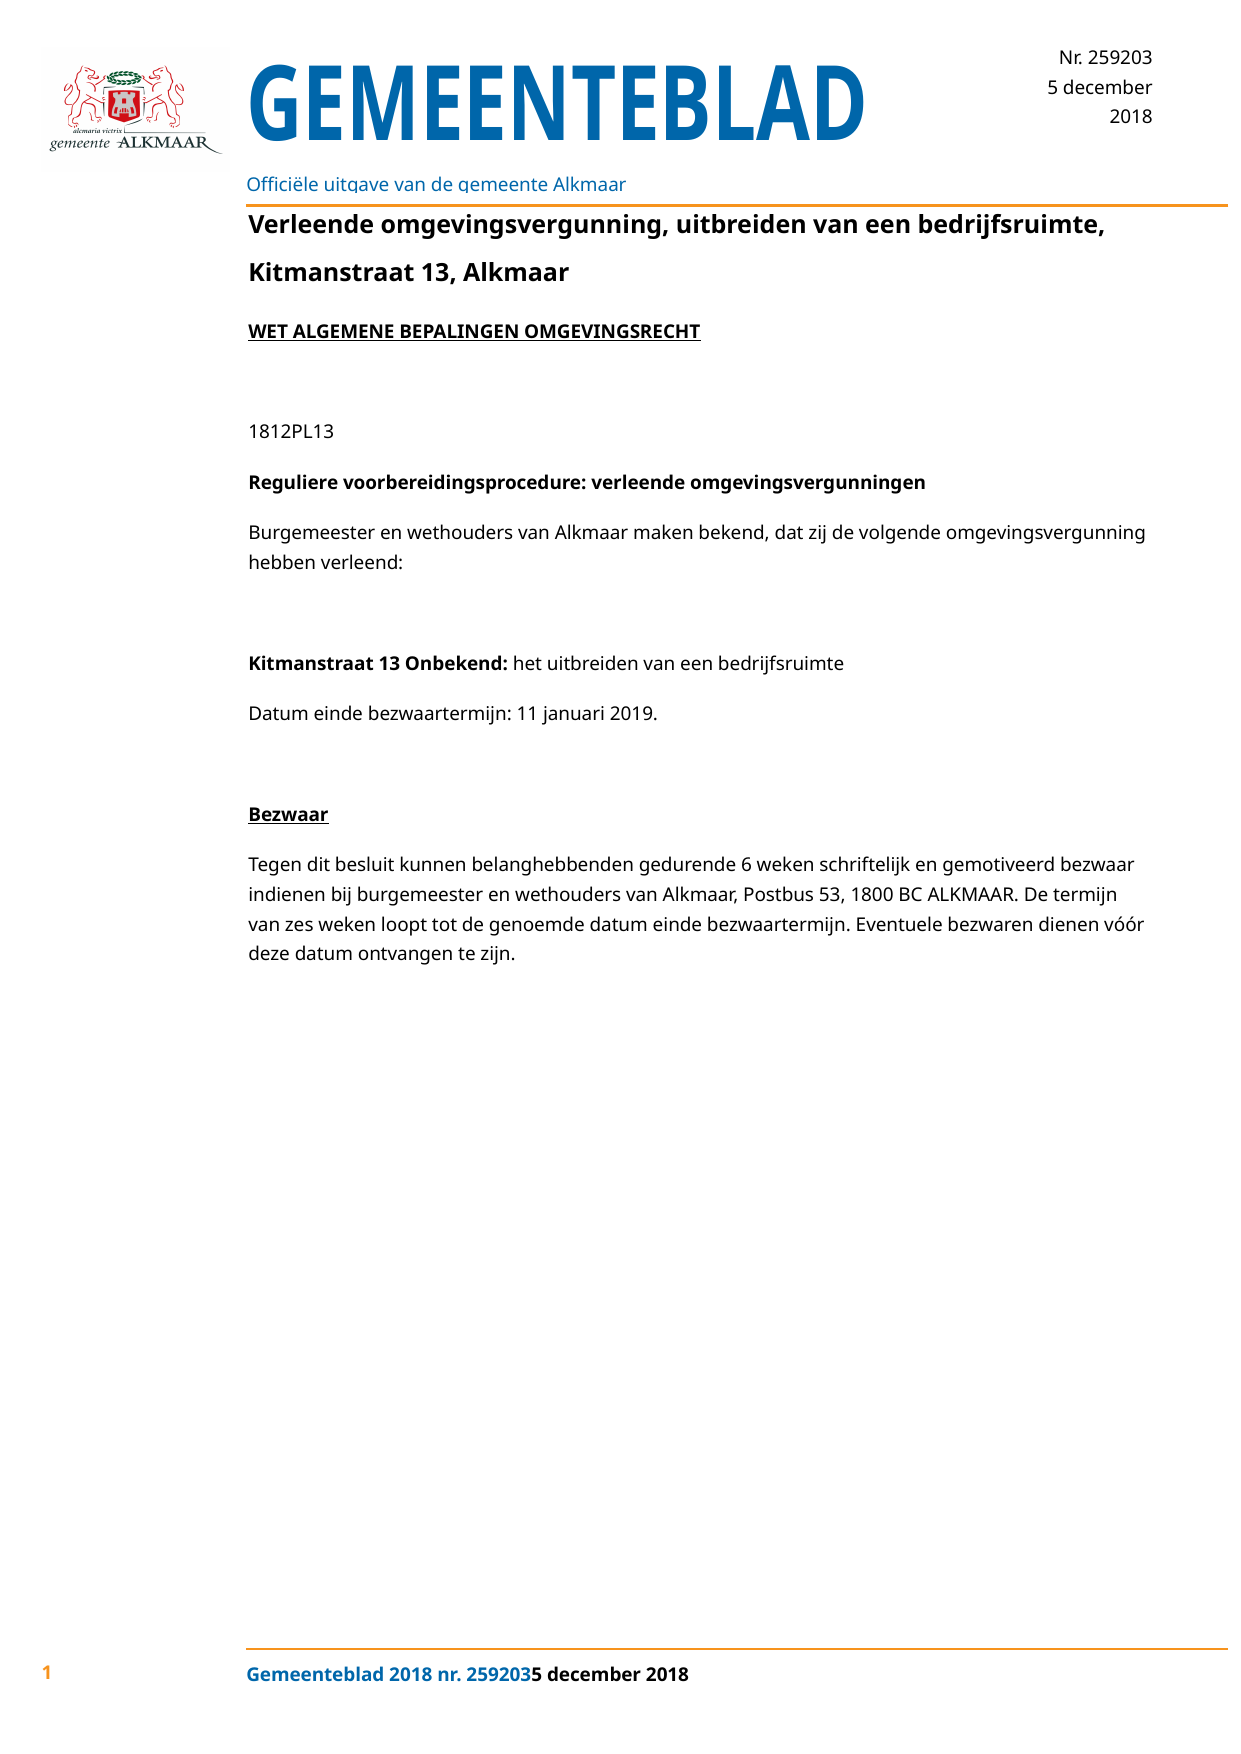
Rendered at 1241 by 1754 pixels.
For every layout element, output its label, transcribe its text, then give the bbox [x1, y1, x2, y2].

text Datum einde bezwaartermijn: 11 januari 2019. [248, 700, 1152, 726]
text Kitmanstraat 13 Onbekend: het uitbreiden van een bedrijfsruimte [248, 650, 1152, 676]
text Tegen dit besluit kunnen belanghebbenden gedurende 6 weken schriftelijk en gemotiveerd bezwaar indienen bij burgemeester en wethouders van Alkmaar, Postbus 53, 1800 BC ALKMAAR. De termijn van zes weken loopt tot de genoemde datum einde bezwaartermijn. Eventuele bezwaren dienen vóór deze datum ontvangen te zijn. [248, 852, 1152, 966]
text WET ALGEMENE BEPALINGEN OMGEVINGSRECHT [248, 318, 1152, 344]
text Verleende omgevingsvergunning, uitbreiden van een bedrijfsruimte, Kitmanstraat 13, Alkmaar [248, 207, 1152, 288]
text Burgemeester en wethouders van Alkmaar maken bekend, dat zij de volgende omgevingsvergunning hebben verleend: [248, 519, 1152, 575]
text Bezwaar [248, 801, 1152, 827]
picture [41, 47, 231, 172]
text Reguliere voorbereidingsprocedure: verleende omgevingsvergunningen [248, 469, 1152, 495]
text 1812PL13 [248, 419, 1152, 444]
